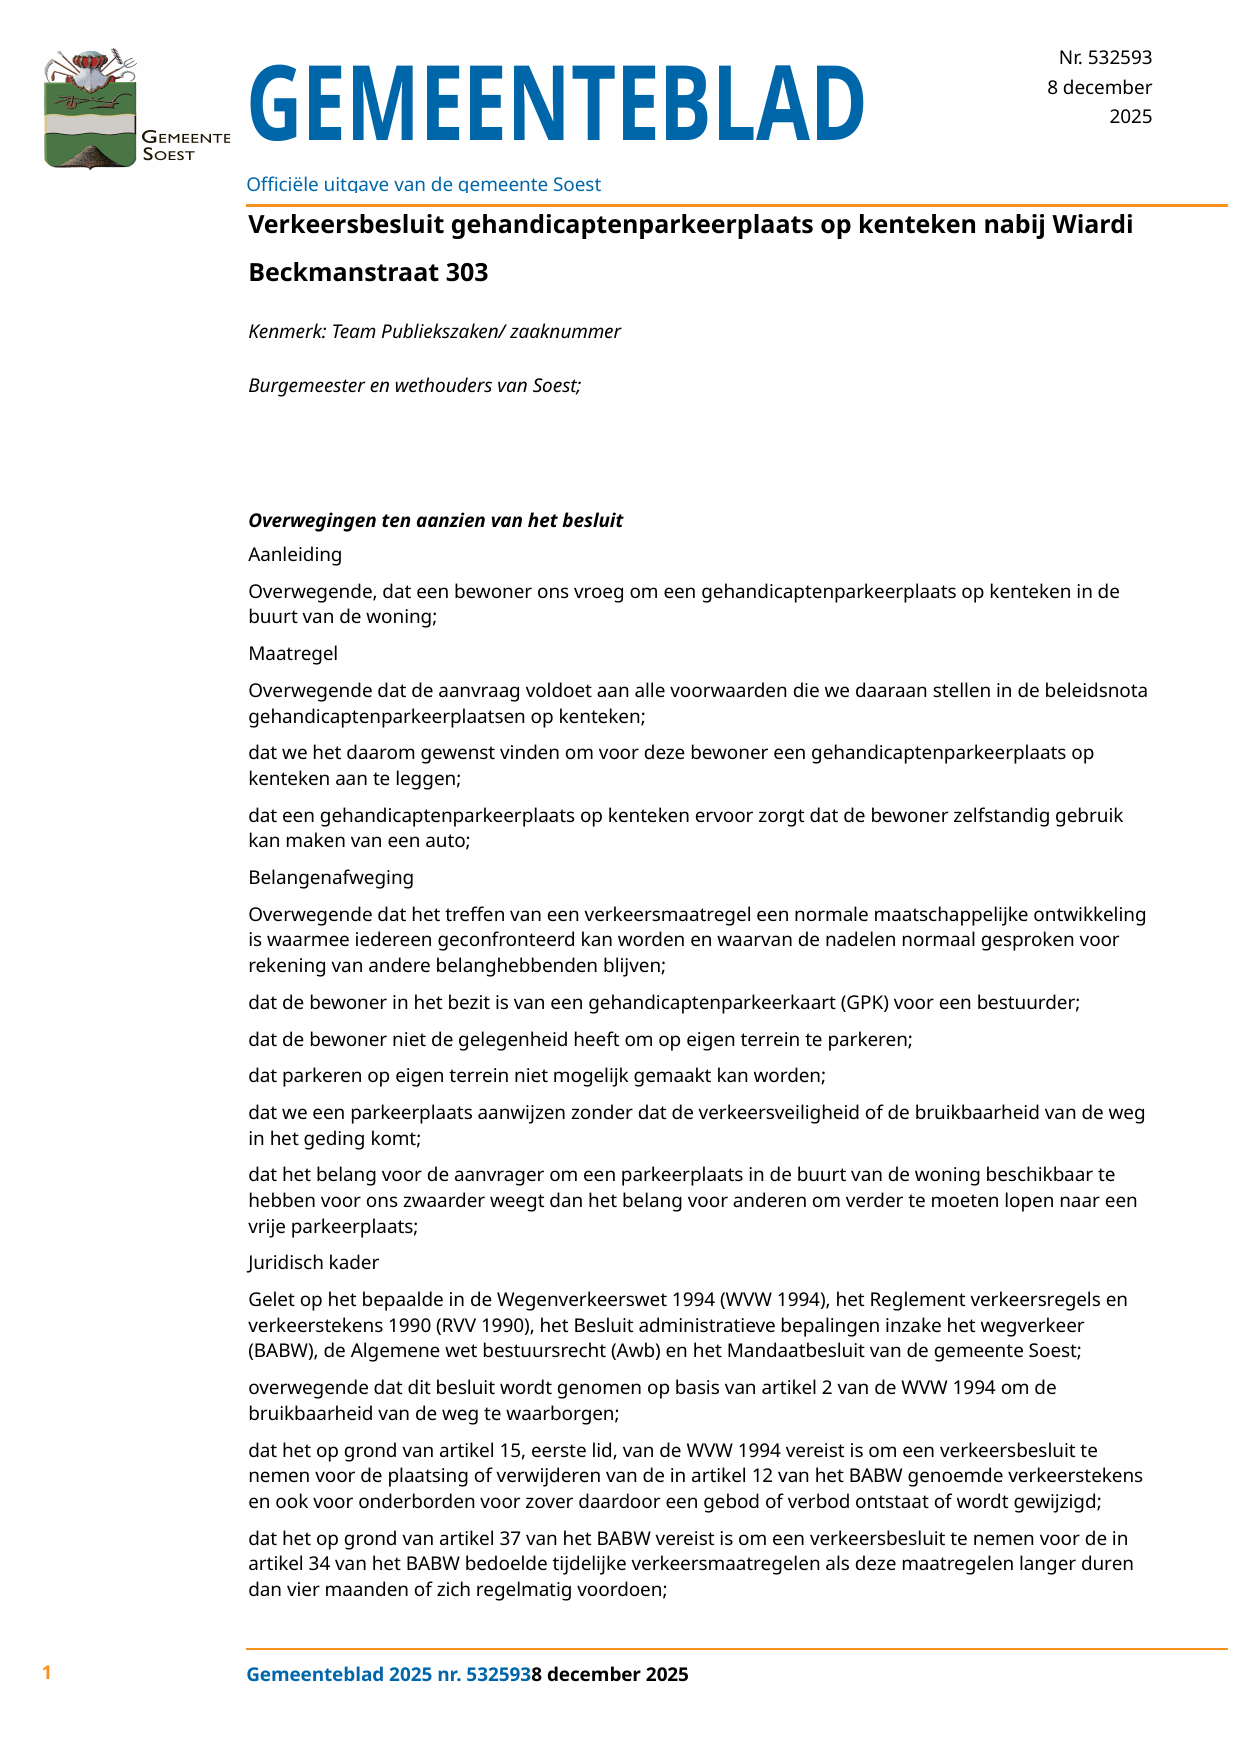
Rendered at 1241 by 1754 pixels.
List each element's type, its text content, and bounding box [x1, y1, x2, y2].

text dat een gehandicaptenparkeerplaats op kenteken ervoor zorgt dat de bewoner zelfstandig gebruik kan maken van een auto; [248, 802, 1152, 853]
text Overwegende dat het treffen van een verkeersmaatregel een normale maatschappelijke ontwikkeling is waarmee iedereen geconfronteerd kan worden en waarvan de nadelen normaal gesproken voor rekening van andere belanghebbenden blijven; [248, 901, 1152, 978]
picture [41, 47, 231, 172]
text Overwegingen ten aanzien van het besluit [248, 507, 1152, 533]
text Verkeersbesluit gehandicaptenparkeerplaats op kenteken nabij Wiardi Beckmanstraat 303 [248, 207, 1152, 288]
text Juridisch kader [248, 1249, 1152, 1275]
text dat we het daarom gewenst vinden om voor deze bewoner een gehandicaptenparkeerplaats op kenteken aan te leggen; [248, 739, 1152, 791]
text Burgemeester en wethouders van Soest; [248, 372, 1152, 398]
text dat het op grond van artikel 37 van het BABW vereist is om een verkeersbesluit te nemen voor de in artikel 34 van het BABW bedoelde tijdelijke verkeersmaatregelen als deze maatregelen langer duren dan vier maanden of zich regelmatig voordoen; [248, 1525, 1152, 1602]
text dat de bewoner in het bezit is van een gehandicaptenparkeerkaart (GPK) voor een bestuurder; [248, 989, 1152, 1015]
text dat het op grond van artikel 15, eerste lid, van de WVW 1994 vereist is om een verkeersbesluit te nemen voor de plaatsing of verwijderen van de in artikel 12 van het BABW genoemde verkeerstekens en ook voor onderborden voor zover daardoor een gebod of verbod ontstaat of wordt gewijzigd; [248, 1437, 1152, 1514]
text Overwegende, dat een bewoner ons vroeg om een gehandicaptenparkeerplaats op kenteken in de buurt van de woning; [248, 578, 1152, 629]
text dat we een parkeerplaats aanwijzen zonder dat de verkeersveiligheid of de bruikbaarheid van de weg in het geding komt; [248, 1099, 1152, 1151]
text Aanleiding [248, 541, 1152, 567]
text Gelet op het bepaalde in de Wegenverkeerswet 1994 (WVW 1994), het Reglement verkeersregels en verkeerstekens 1990 (RVV 1990), het Besluit administratieve bepalingen inzake het wegverkeer (BABW), de Algemene wet bestuursrecht (Awb) en het Mandaatbesluit van de gemeente Soest; [248, 1286, 1152, 1363]
text overwegende dat dit besluit wordt genomen op basis van artikel 2 van de WVW 1994 om de bruikbaarheid van de weg te waarborgen; [248, 1374, 1152, 1426]
text Overwegende dat de aanvraag voldoet aan alle voorwaarden die we daaraan stellen in de beleidsnota gehandicaptenparkeerplaatsen op kenteken; [248, 677, 1152, 728]
text dat het belang voor de aanvrager om een parkeerplaats in de buurt van de woning beschikbaar te hebben voor ons zwaarder weegt dan het belang voor anderen om verder te moeten lopen naar een vrije parkeerplaats; [248, 1161, 1152, 1239]
text Kenmerk: Team Publiekszaken/ zaaknummer [248, 318, 1152, 344]
text dat de bewoner niet de gelegenheid heeft om op eigen terrein te parkeren; [248, 1026, 1152, 1051]
text dat parkeren op eigen terrein niet mogelijk gemaakt kan worden; [248, 1062, 1152, 1088]
text Belangenafweging [248, 864, 1152, 890]
text Maatregel [248, 640, 1152, 666]
